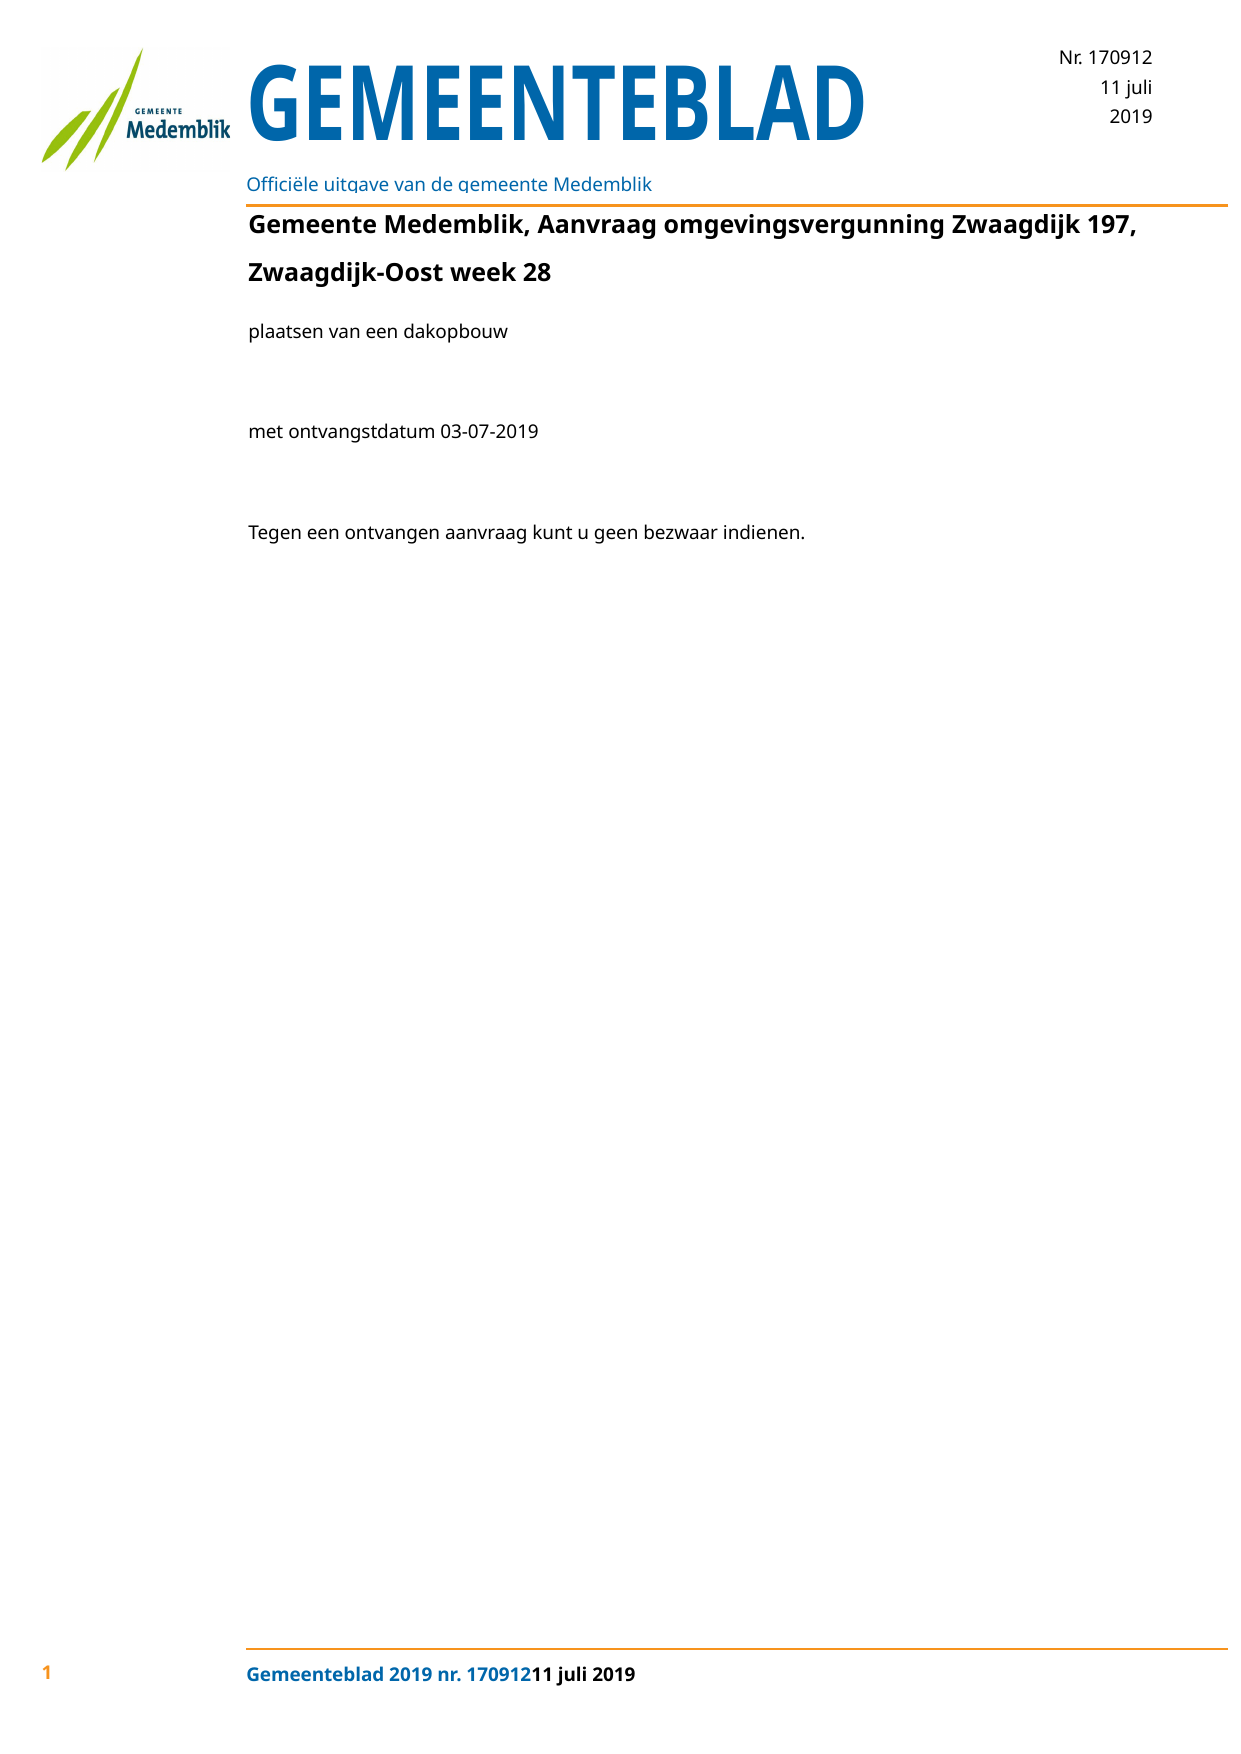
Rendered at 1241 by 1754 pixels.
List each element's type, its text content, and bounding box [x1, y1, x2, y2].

picture [41, 47, 231, 172]
text plaatsen van een dakopbouw [248, 318, 1152, 344]
text Tegen een ontvangen aanvraag kunt u geen bezwaar indienen. [248, 519, 1152, 545]
text Gemeente Medemblik, Aanvraag omgevingsvergunning Zwaagdijk 197, Zwaagdijk-Oost week 28 [248, 207, 1152, 288]
text met ontvangstdatum 03-07-2019 [248, 419, 1152, 444]
